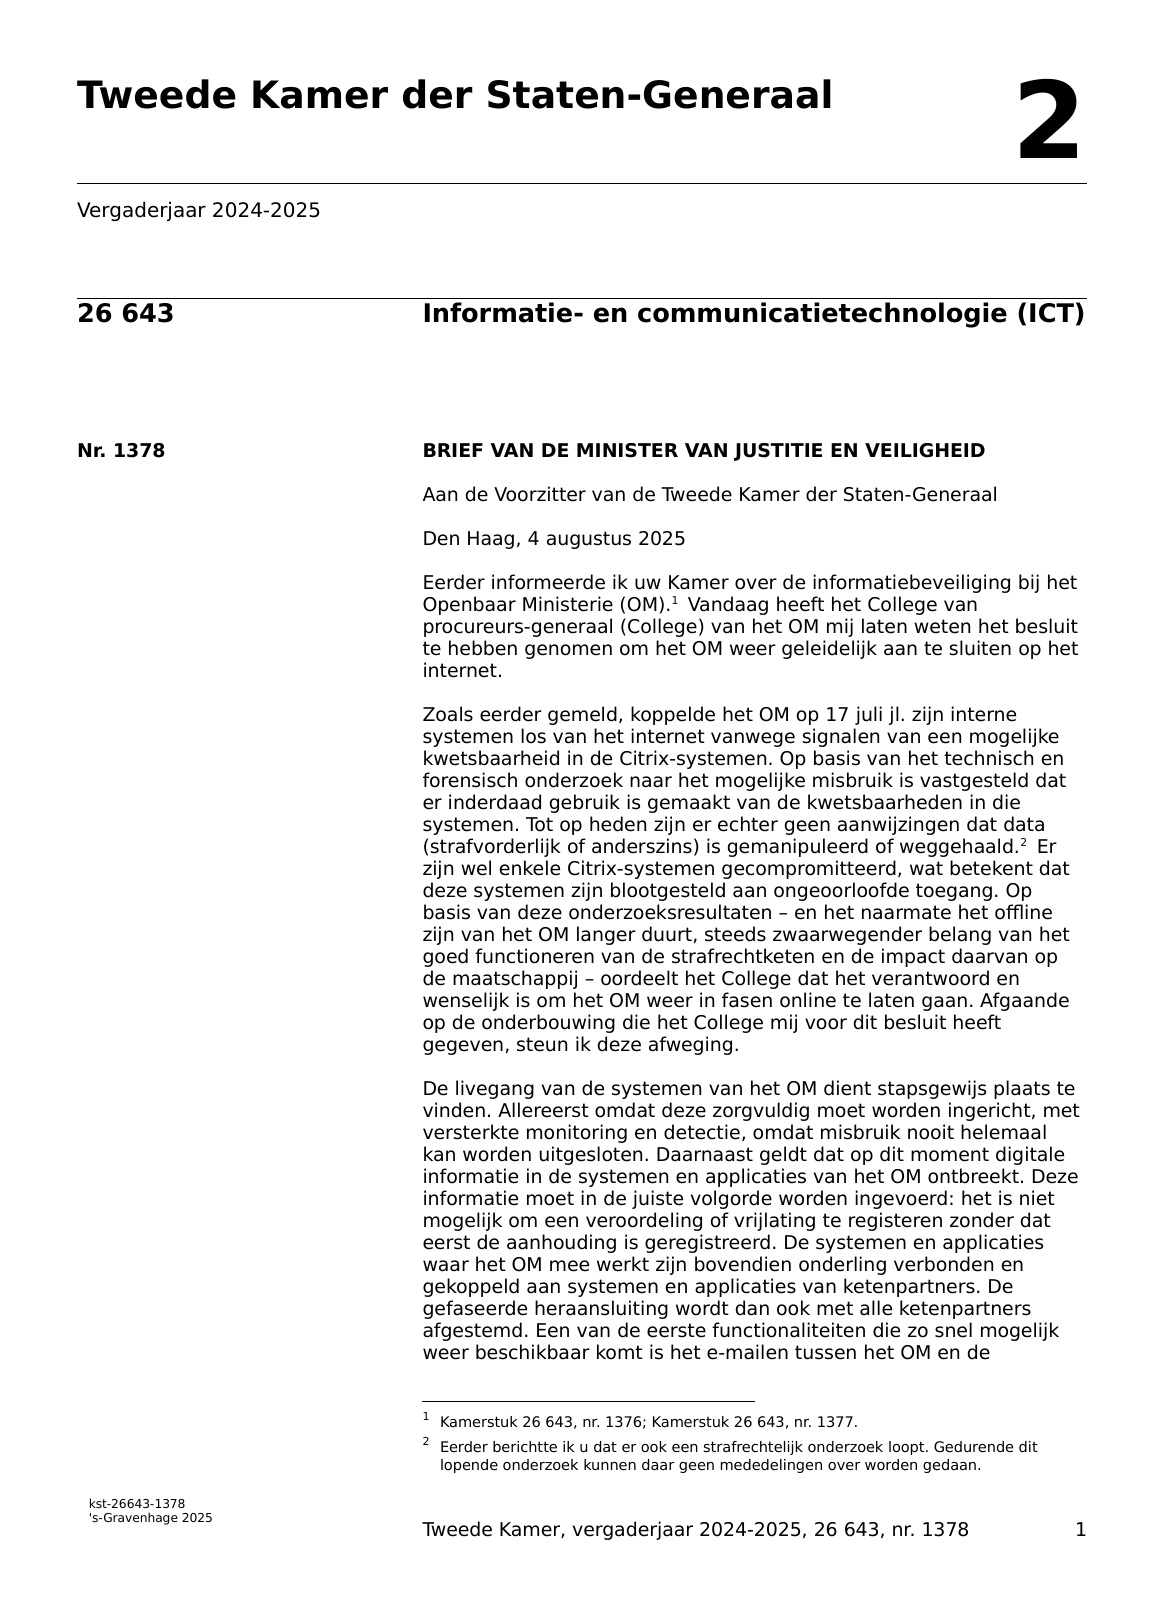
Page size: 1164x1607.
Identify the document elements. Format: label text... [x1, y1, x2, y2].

text 's-Gravenhage 2025 [88, 1511, 323, 1525]
text Zoals eerder gemeld, koppelde het OM op 17 juli jl. zijn interne systemen los van het internet vanwege signalen van een mogelijke kwetsbaarheid in de Citrix-systemen. Op basis van het technisch en forensisch onderzoek naar het mogelijke misbruik is vastgesteld dat er inderdaad gebruik is gemaakt van de kwetsbaarheden in die systemen. Tot op heden zijn er echter geen aanwijzingen dat data (strafvorderlijk of anderszins) is gemanipuleerd of weggehaald. Er zijn wel enkele Citrix-systemen gecompromitteerd, wat betekent dat deze systemen zijn blootgesteld aan ongeoorloofde toegang. Op basis van deze onderzoeksresultaten – en het naarmate het offline zijn van het OM langer duurt, steeds zwaarwegender belang van het goed functioneren van de strafrechtketen en de impact daarvan op de maatschappij – oordeelt het College dat het verantwoord en wenselijk is om het OM weer in fasen online te laten gaan. Afgaande op de onderbouwing die het College mij voor dit besluit heeft gegeven, steun ik deze afweging. [422, 704, 1087, 1056]
table_header Tweede Kamer der Staten-Generaal [77, 59, 886, 183]
text Kamerstuk 26 643, nr. 1376; Kamerstuk 26 643, nr. 1377. [422, 1410, 1087, 1432]
text Den Haag, 4 augustus 2025 [422, 528, 1087, 550]
text Eerder berichtte ik u dat er ook een strafrechtelijk onderzoek loopt. Gedurende dit lopende onderzoek kunnen daar geen mededelingen over worden gedaan. [422, 1435, 1087, 1474]
table_cell Vergaderjaar 2024-2025 [77, 184, 1087, 298]
subtitle Nr. 1378 BRIEF VAN DE MINISTER VAN JUSTITIE EN VEILIGHEID [77, 440, 1087, 462]
text De livegang van de systemen van het OM dient stapsgewijs plaats te vinden. Allereerst omdat deze zorgvuldig moet worden ingericht, met versterkte monitoring en detectie, omdat misbruik nooit helemaal kan worden uitgesloten. Daarnaast geldt dat op dit moment digitale informatie in de systemen en applicaties van het OM ontbreekt. Deze informatie moet in de juiste volgorde worden ingevoerd: het is niet mogelijk om een veroordeling of vrijlating te registeren zonder dat eerst de aanhouding is geregistreerd. De systemen en applicaties waar het OM mee werkt zijn bovendien onderling verbonden en gekoppeld aan systemen en applicaties van ketenpartners. De gefaseerde heraansluiting wordt dan ook met alle ketenpartners afgestemd. Een van de eerste functionaliteiten die zo snel mogelijk weer beschikbaar komt is het e-mailen tussen het OM en de [422, 1078, 1087, 1364]
text Eerder informeerde ik uw Kamer over de informatiebeveiliging bij het Openbaar Ministerie (OM). Vandaag heeft het College van procureurs-generaal (College) van het OM mij laten weten het besluit te hebben genomen om het OM weer geleidelijk aan te sluiten op het internet. [422, 572, 1087, 682]
text kst-26643-1378 [88, 1497, 323, 1511]
subtitle 26 643 Informatie- en communicatietechnologie (ICT) [77, 299, 1087, 329]
text Aan de Voorzitter van de Tweede Kamer der Staten-Generaal [422, 484, 1087, 506]
table_header 2 [886, 59, 1087, 183]
